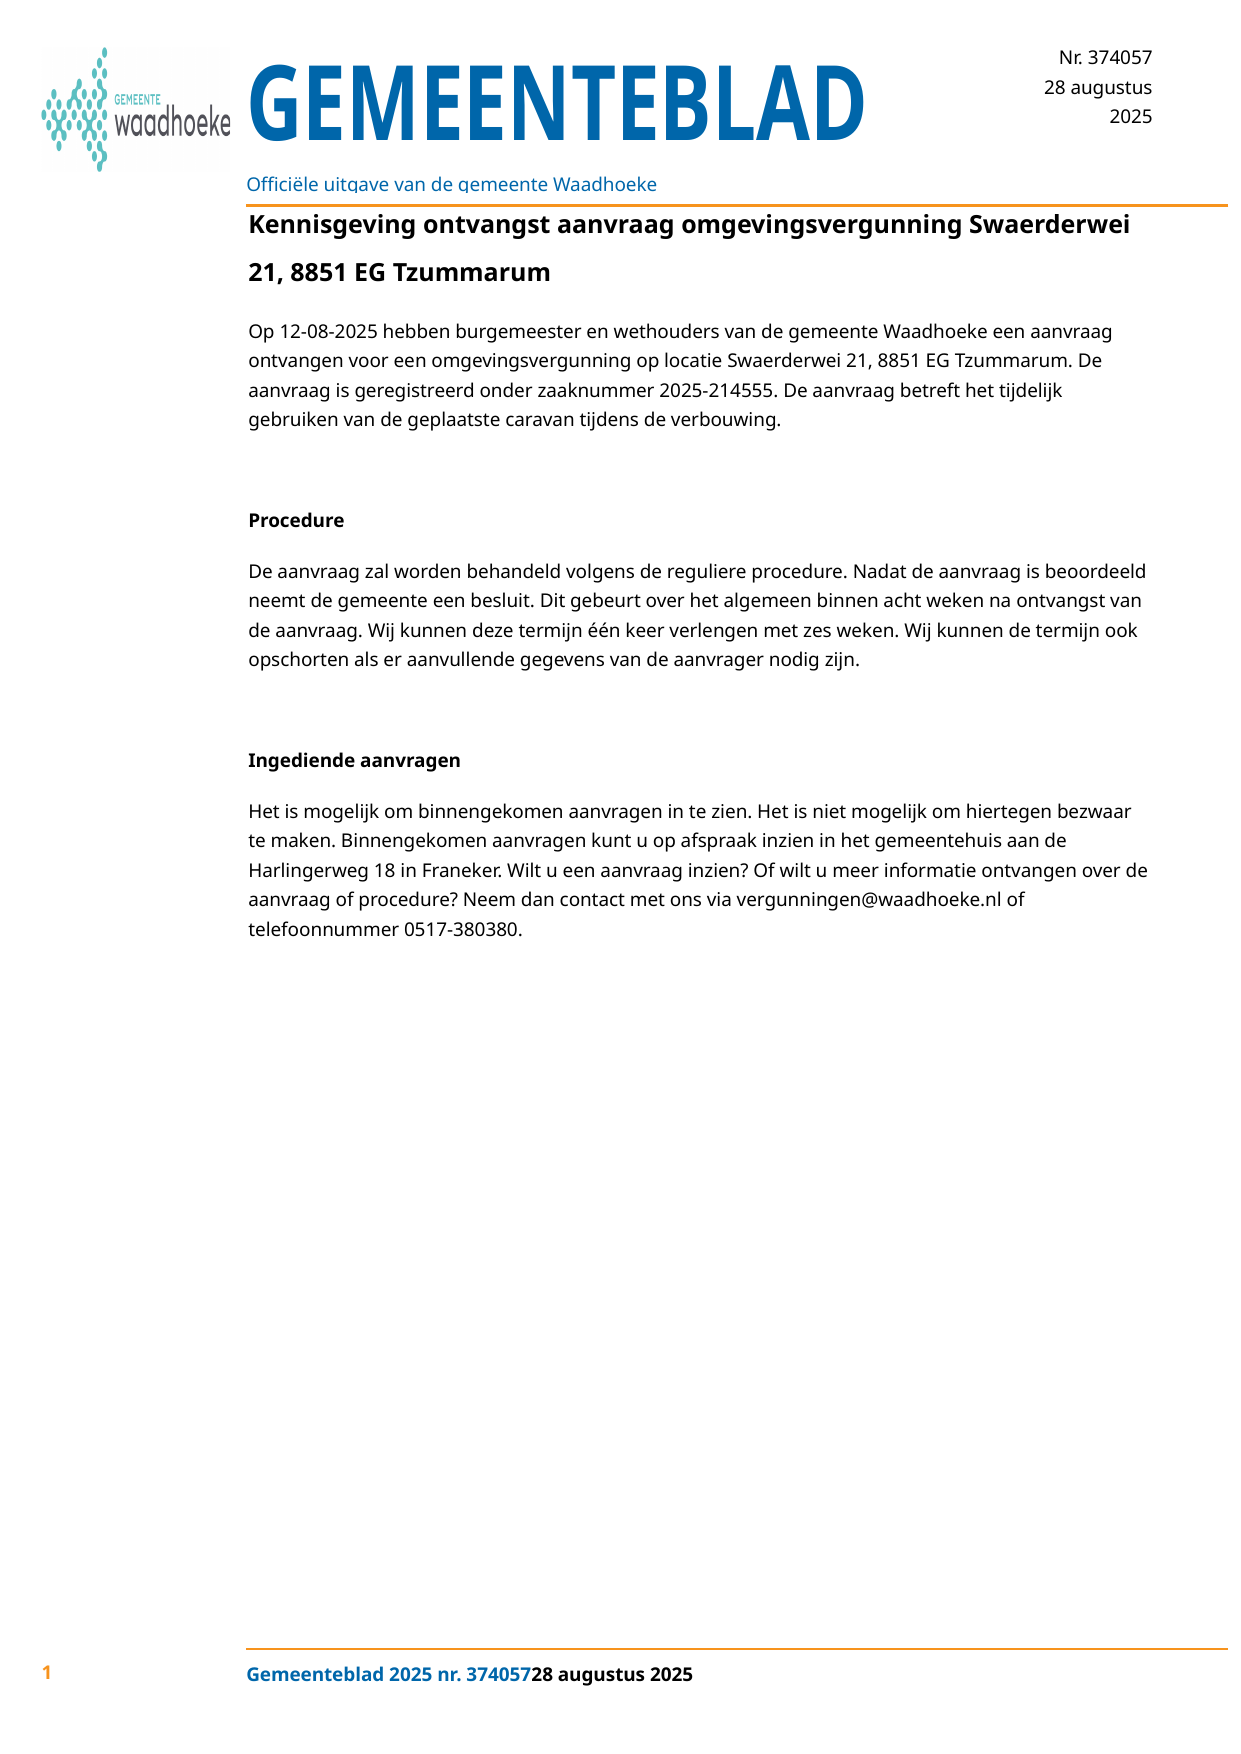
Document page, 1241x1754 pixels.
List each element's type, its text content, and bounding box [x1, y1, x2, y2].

text Procedure [248, 507, 1152, 533]
text Ingediende aanvragen [248, 747, 1152, 773]
picture [41, 47, 231, 172]
text Op 12-08-2025 hebben burgemeester en wethouders van de gemeente Waadhoeke een aanvraag ontvangen voor een omgevingsvergunning op locatie Swaerderwei 21, 8851 EG Tzummarum. De aanvraag is geregistreerd onder zaaknummer 2025-214555. De aanvraag betreft het tijdelijk gebruiken van de geplaatste caravan tijdens de verbouwing. [248, 318, 1152, 432]
text Het is mogelijk om binnengekomen aanvragen in te zien. Het is niet mogelijk om hiertegen bezwaar te maken. Binnengekomen aanvragen kunt u op afspraak inzien in het gemeentehuis aan de Harlingerweg 18 in Franeker. Wilt u een aanvraag inzien? Of wilt u meer informatie ontvangen over de aanvraag of procedure? Neem dan contact met ons via vergunningen@waadhoeke.nl of telefoonnummer 0517-380380. [248, 798, 1152, 942]
text De aanvraag zal worden behandeld volgens de reguliere procedure. Nadat de aanvraag is beoordeeld neemt de gemeente een besluit. Dit gebeurt over het algemeen binnen acht weken na ontvangst van de aanvraag. Wij kunnen deze termijn één keer verlengen met zes weken. Wij kunnen de termijn ook opschorten als er aanvullende gegevens van de aanvrager nodig zijn. [248, 558, 1152, 672]
text Kennisgeving ontvangst aanvraag omgevingsvergunning Swaerderwei 21, 8851 EG Tzummarum [248, 207, 1152, 288]
